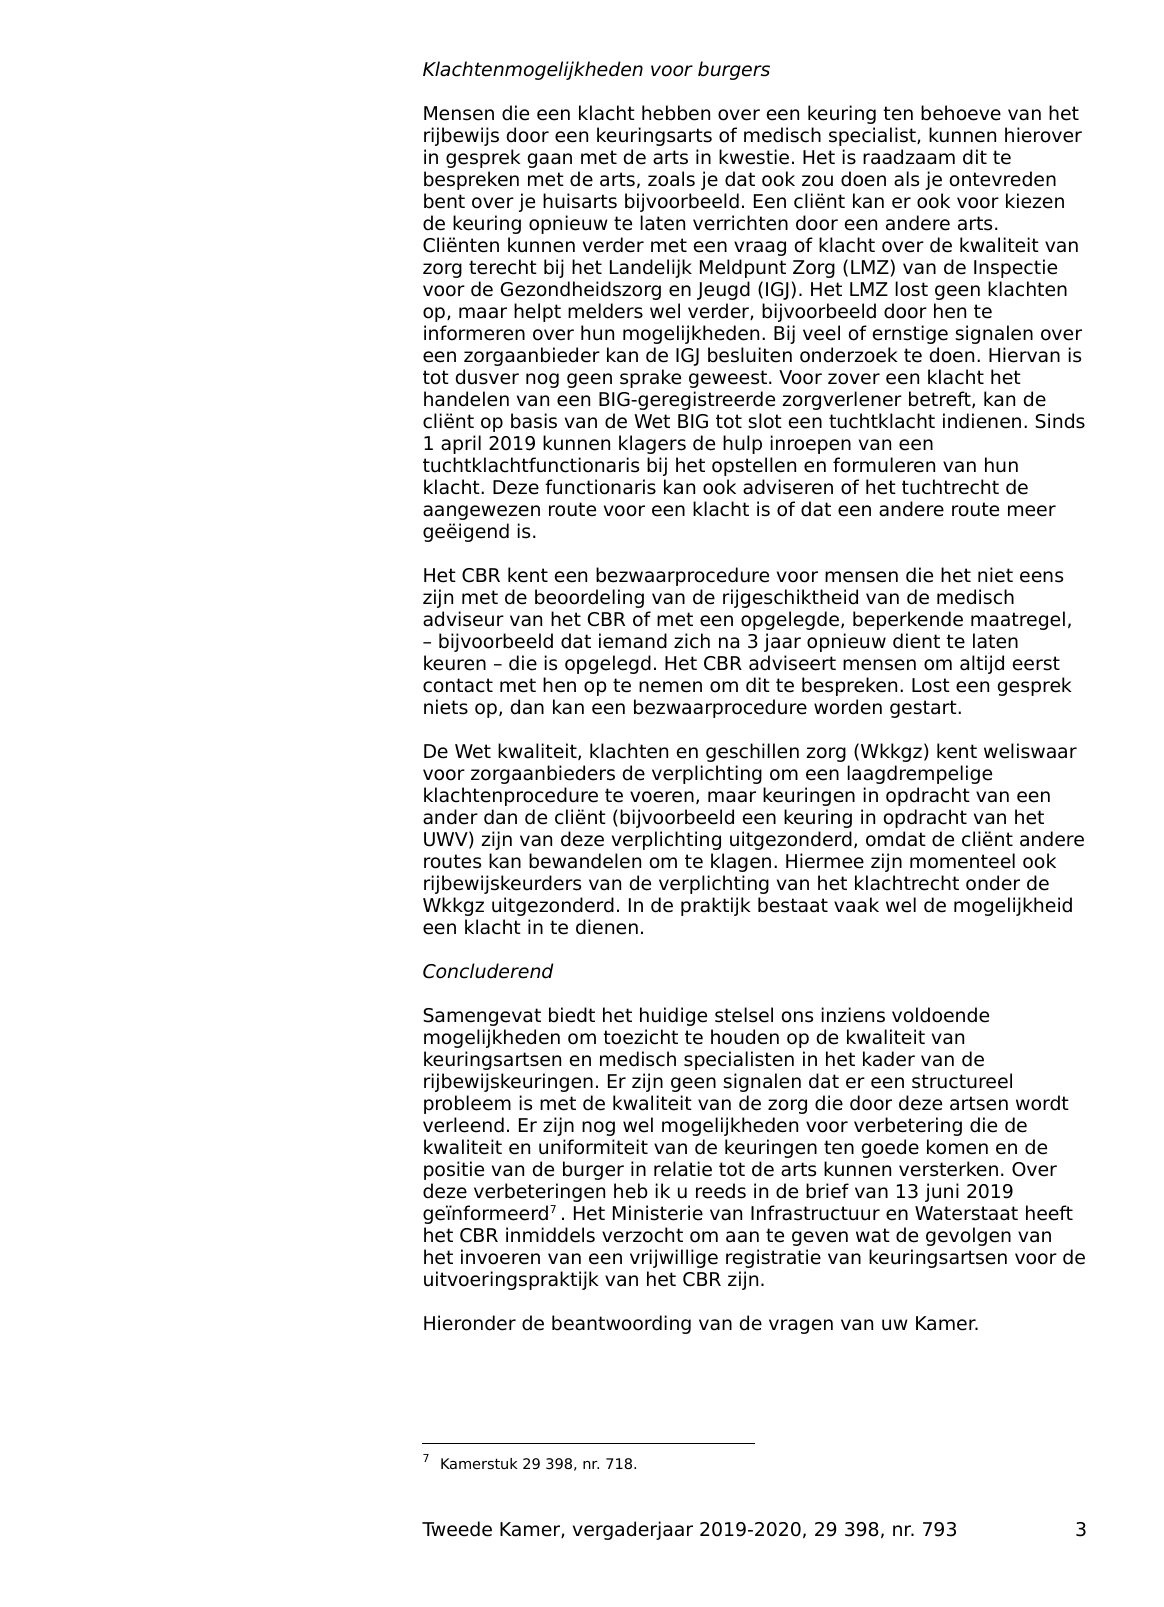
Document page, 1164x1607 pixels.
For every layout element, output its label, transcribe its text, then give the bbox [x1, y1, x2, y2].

text Hieronder de beantwoording van de vragen van uw Kamer. [422, 1313, 1087, 1335]
text De Wet kwaliteit, klachten en geschillen zorg (Wkkgz) kent weliswaar voor zorgaanbieders de verplichting om een laagdrempelige klachtenprocedure te voeren, maar keuringen in opdracht van een ander dan de cliënt (bijvoorbeeld een keuring in opdracht van het UWV) zijn van deze verplichting uitgezonderd, omdat de cliënt andere routes kan bewandelen om te klagen. Hiermee zijn momenteel ook rijbewijskeurders van de verplichting van het klachtrecht onder de Wkkgz uitgezonderd. In de praktijk bestaat vaak wel de mogelijkheid een klacht in te dienen. [422, 741, 1087, 939]
subtitle Concluderend [422, 961, 1087, 983]
text Mensen die een klacht hebben over een keuring ten behoeve van het rijbewijs door een keuringsarts of medisch specialist, kunnen hierover in gesprek gaan met de arts in kwestie. Het is raadzaam dit te bespreken met de arts, zoals je dat ook zou doen als je ontevreden bent over je huisarts bijvoorbeeld. Een cliënt kan er ook voor kiezen de keuring opnieuw te laten verrichten door een andere arts. [422, 103, 1087, 235]
text Samengevat biedt het huidige stelsel ons inziens voldoende mogelijkheden om toezicht te houden op de kwaliteit van keuringsartsen en medisch specialisten in het kader van de rijbewijskeuringen. Er zijn geen signalen dat er een structureel probleem is met de kwaliteit van de zorg die door deze artsen wordt verleend. Er zijn nog wel mogelijkheden voor verbetering die de kwaliteit en uniformiteit van de keuringen ten goede komen en de positie van de burger in relatie tot de arts kunnen versterken. Over deze verbeteringen heb ik u reeds in de brief van 13 juni 2019 geïnformeerd. Het Ministerie van Infrastructuur en Waterstaat heeft het CBR inmiddels verzocht om aan te geven wat de gevolgen van het invoeren van een vrijwillige registratie van keuringsartsen voor de uitvoeringspraktijk van het CBR zijn. [422, 1005, 1087, 1291]
text Het CBR kent een bezwaarprocedure voor mensen die het niet eens zijn met de beoordeling van de rijgeschiktheid van de medisch adviseur van het CBR of met een opgelegde, beperkende maatregel, – bijvoorbeeld dat iemand zich na 3 jaar opnieuw dient te laten keuren – die is opgelegd. Het CBR adviseert mensen om altijd eerst contact met hen op te nemen om dit te bespreken. Lost een gesprek niets op, dan kan een bezwaarprocedure worden gestart. [422, 565, 1087, 719]
subtitle Klachtenmogelijkheden voor burgers [422, 59, 1087, 81]
text Cliënten kunnen verder met een vraag of klacht over de kwaliteit van zorg terecht bij het Landelijk Meldpunt Zorg (LMZ) van de Inspectie voor de Gezondheidszorg en Jeugd (IGJ). Het LMZ lost geen klachten op, maar helpt melders wel verder, bijvoorbeeld door hen te informeren over hun mogelijkheden. Bij veel of ernstige signalen over een zorgaanbieder kan de IGJ besluiten onderzoek te doen. Hiervan is tot dusver nog geen sprake geweest. Voor zover een klacht het handelen van een BIG-geregistreerde zorgverlener betreft, kan de cliënt op basis van de Wet BIG tot slot een tuchtklacht indienen. Sinds 1 april 2019 kunnen klagers de hulp inroepen van een tuchtklachtfunctionaris bij het opstellen en formuleren van hun klacht. Deze functionaris kan ook adviseren of het tuchtrecht de aangewezen route voor een klacht is of dat een andere route meer geëigend is. [422, 235, 1087, 543]
text Kamerstuk 29 398, nr. 718. [422, 1452, 1087, 1474]
